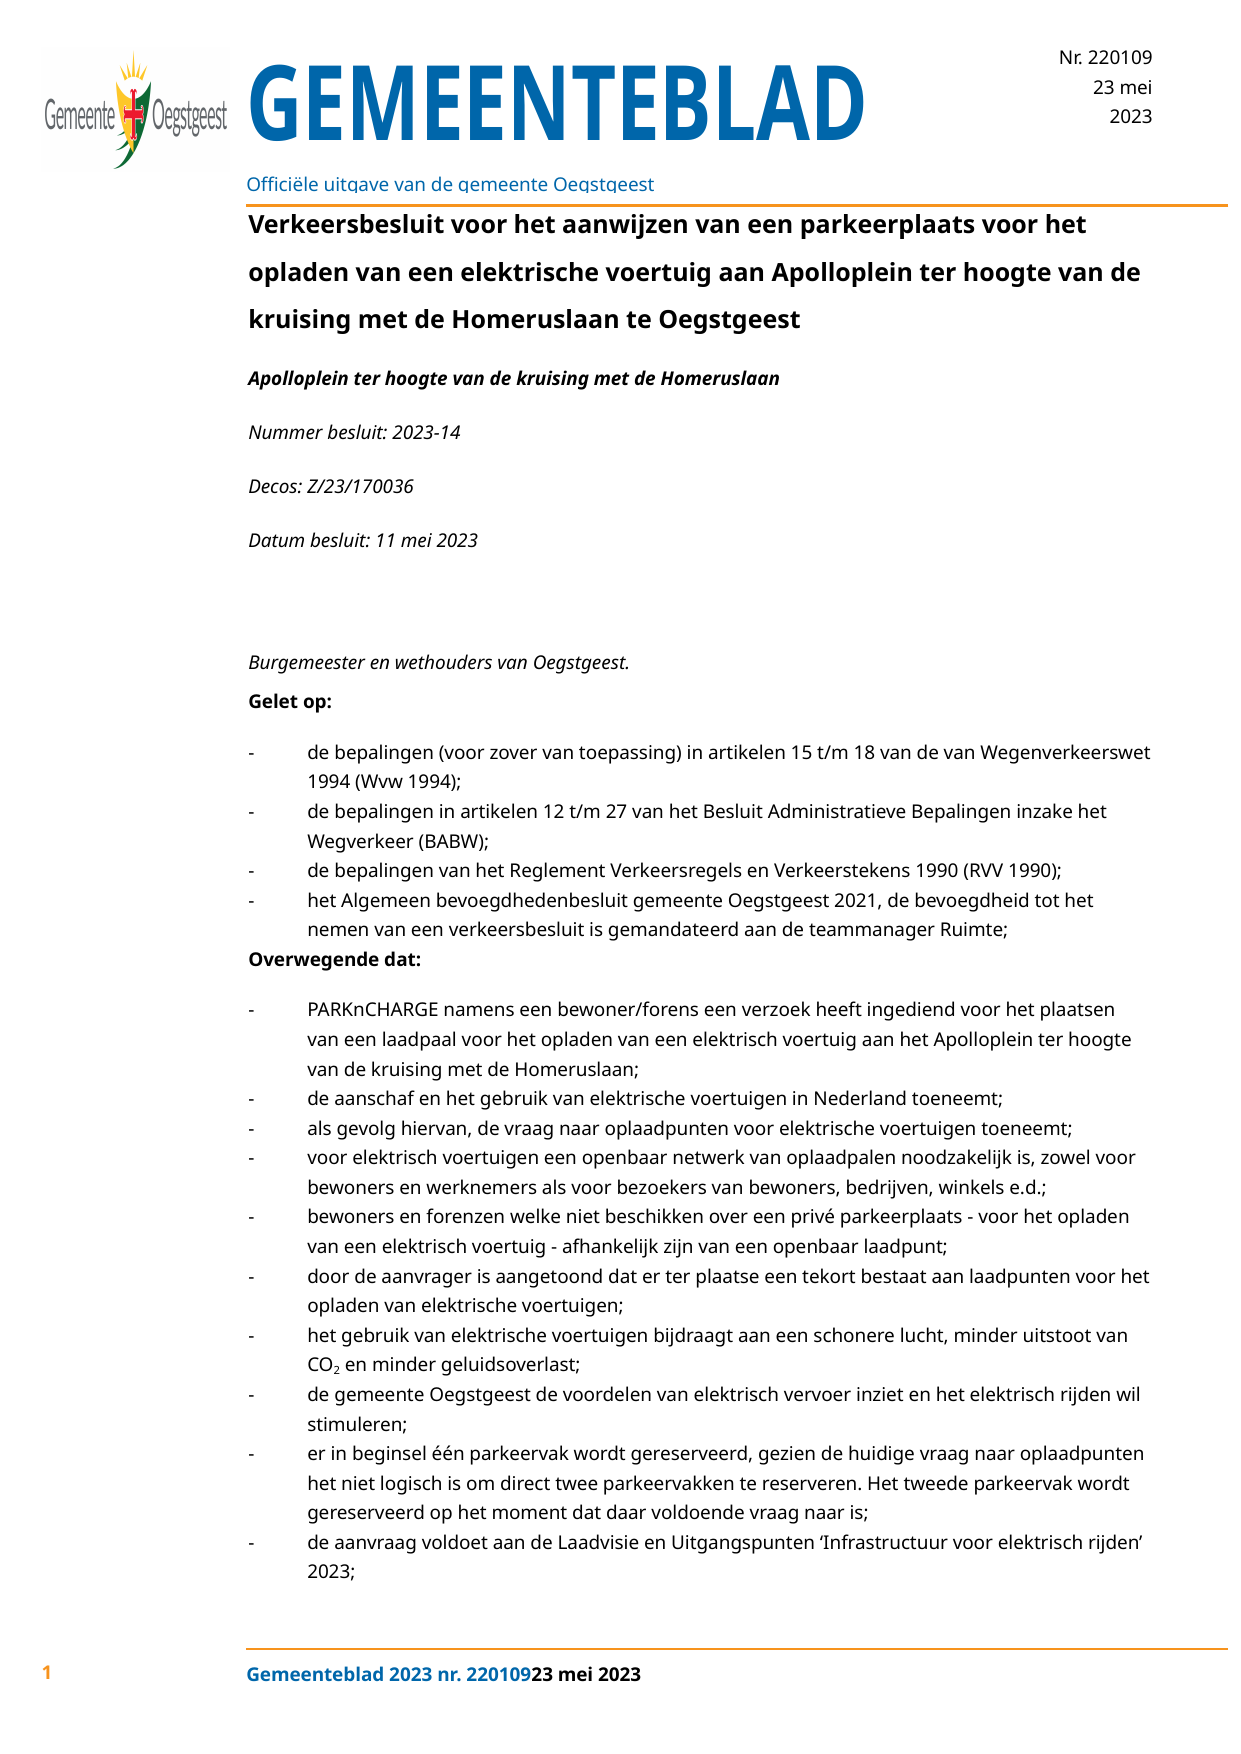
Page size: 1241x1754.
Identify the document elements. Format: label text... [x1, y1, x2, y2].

list het gebruik van elektrische voertuigen bijdraagt aan een schonere lucht, minder uitstoot van CO2 en minder geluidsoverlast; [248, 1322, 1152, 1377]
list bewoners en forenzen welke niet beschikken over een privé parkeerplaats - voor het opladen van een elektrisch voertuig - afhankelijk zijn van een openbaar laadpunt; [248, 1204, 1152, 1259]
list door de aanvrager is aangetoond dat er ter plaatse een tekort bestaat aan laadpunten voor het opladen van elektrische voertuigen; [248, 1263, 1152, 1318]
text Overwegende dat: [248, 946, 1152, 972]
list er in beginsel één parkeervak wordt gereserveerd, gezien de huidige vraag naar oplaadpunten het niet logisch is om direct twee parkeervakken te reserveren. Het tweede parkeervak wordt gereserveerd op het moment dat daar voldoende vraag naar is; [248, 1440, 1152, 1525]
list de aanvraag voldoet aan de Laadvisie en Uitgangspunten ‘Infrastructuur voor elektrisch rijden’ 2023; [248, 1529, 1152, 1584]
text Datum besluit: 11 mei 2023 [248, 528, 1152, 553]
text Apolloplein ter hoogte van de kruising met de Homeruslaan [248, 366, 1152, 391]
list het Algemeen bevoegdhedenbesluit gemeente Oegstgeest 2021, de bevoegdheid tot het nemen van een verkeersbesluit is gemandateerd aan de teammanager Ruimte; [248, 887, 1152, 942]
text Nummer besluit: 2023-14 [248, 419, 1152, 445]
list PARKnCHARGE namens een bewoner/forens een verzoek heeft ingediend voor het plaatsen van een laadpaal voor het opladen van een elektrisch voertuig aan het Apolloplein ter hoogte van de kruising met de Homeruslaan; [248, 997, 1152, 1082]
text Decos: Z/23/170036 [248, 474, 1152, 499]
text Burgemeester en wethouders van Oegstgeest. [248, 649, 1152, 675]
text Gelet op: [248, 689, 1152, 714]
list de bepalingen in artikelen 12 t/m 27 van het Besluit Administratieve Bepalingen inzake het Wegverkeer (BABW); [248, 798, 1152, 854]
list de bepalingen van het Reglement Verkeersregels en Verkeerstekens 1990 (RVV 1990); [248, 857, 1152, 883]
list de bepalingen (voor zover van toepassing) in artikelen 15 t/m 18 van de van Wegenverkeerswet 1994 (Wvw 1994); [248, 739, 1152, 794]
list voor elektrisch voertuigen een openbaar netwerk van oplaadpalen noodzakelijk is, zowel voor bewoners en werknemers als voor bezoekers van bewoners, bedrijven, winkels e.d.; [248, 1144, 1152, 1200]
list de gemeente Oegstgeest de voordelen van elektrisch vervoer inziet en het elektrisch rijden wil stimuleren; [248, 1381, 1152, 1437]
list de aanschaf en het gebruik van elektrische voertuigen in Nederland toeneemt; [248, 1085, 1152, 1111]
picture [41, 47, 231, 172]
text Verkeersbesluit voor het aanwijzen van een parkeerplaats voor het opladen van een elektrische voertuig aan Apolloplein ter hoogte van de kruising met de Homeruslaan te Oegstgeest [248, 207, 1152, 336]
list als gevolg hiervan, de vraag naar oplaadpunten voor elektrische voertuigen toeneemt; [248, 1115, 1152, 1141]
